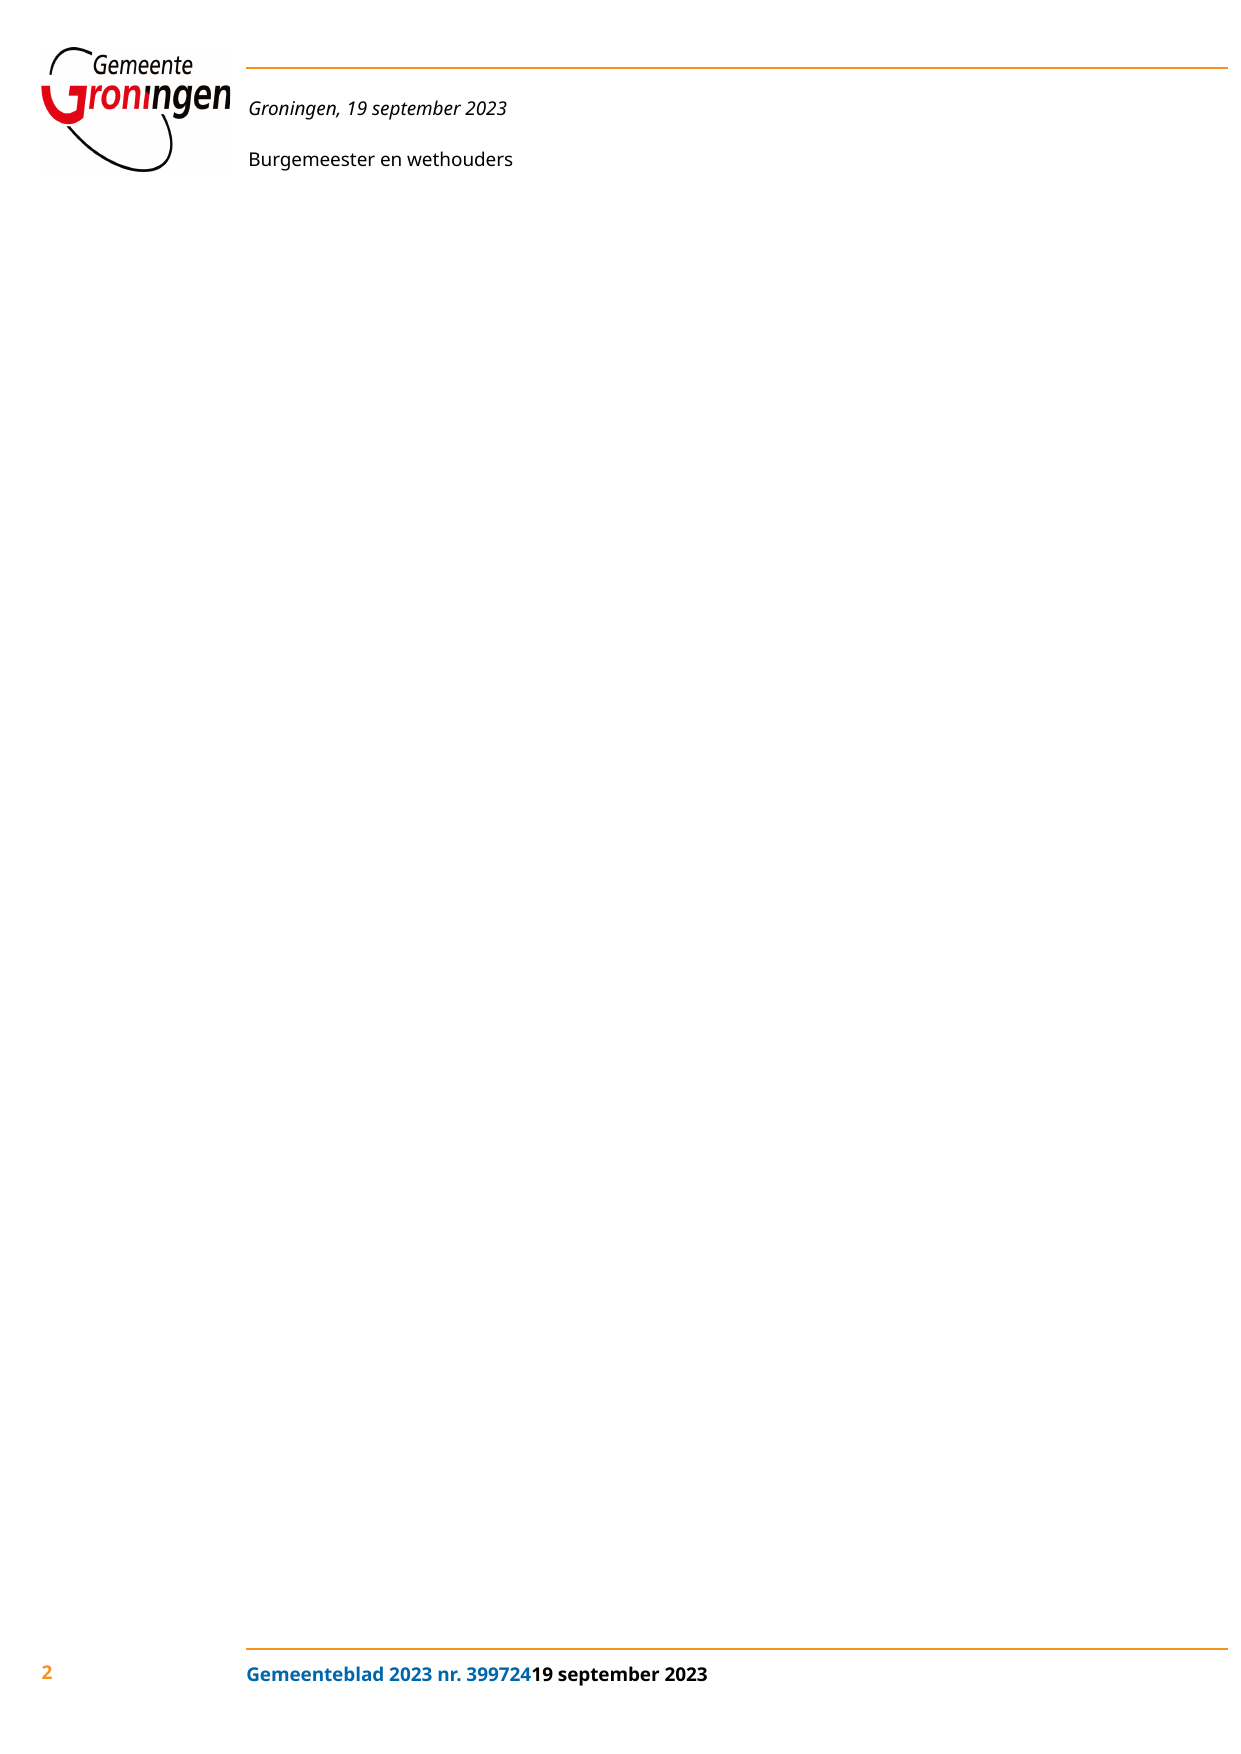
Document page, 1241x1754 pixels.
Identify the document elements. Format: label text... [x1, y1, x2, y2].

text Burgemeester en wethouders [248, 146, 1152, 172]
picture [41, 47, 231, 172]
text Groningen, 19 september 2023 [248, 95, 1152, 121]
